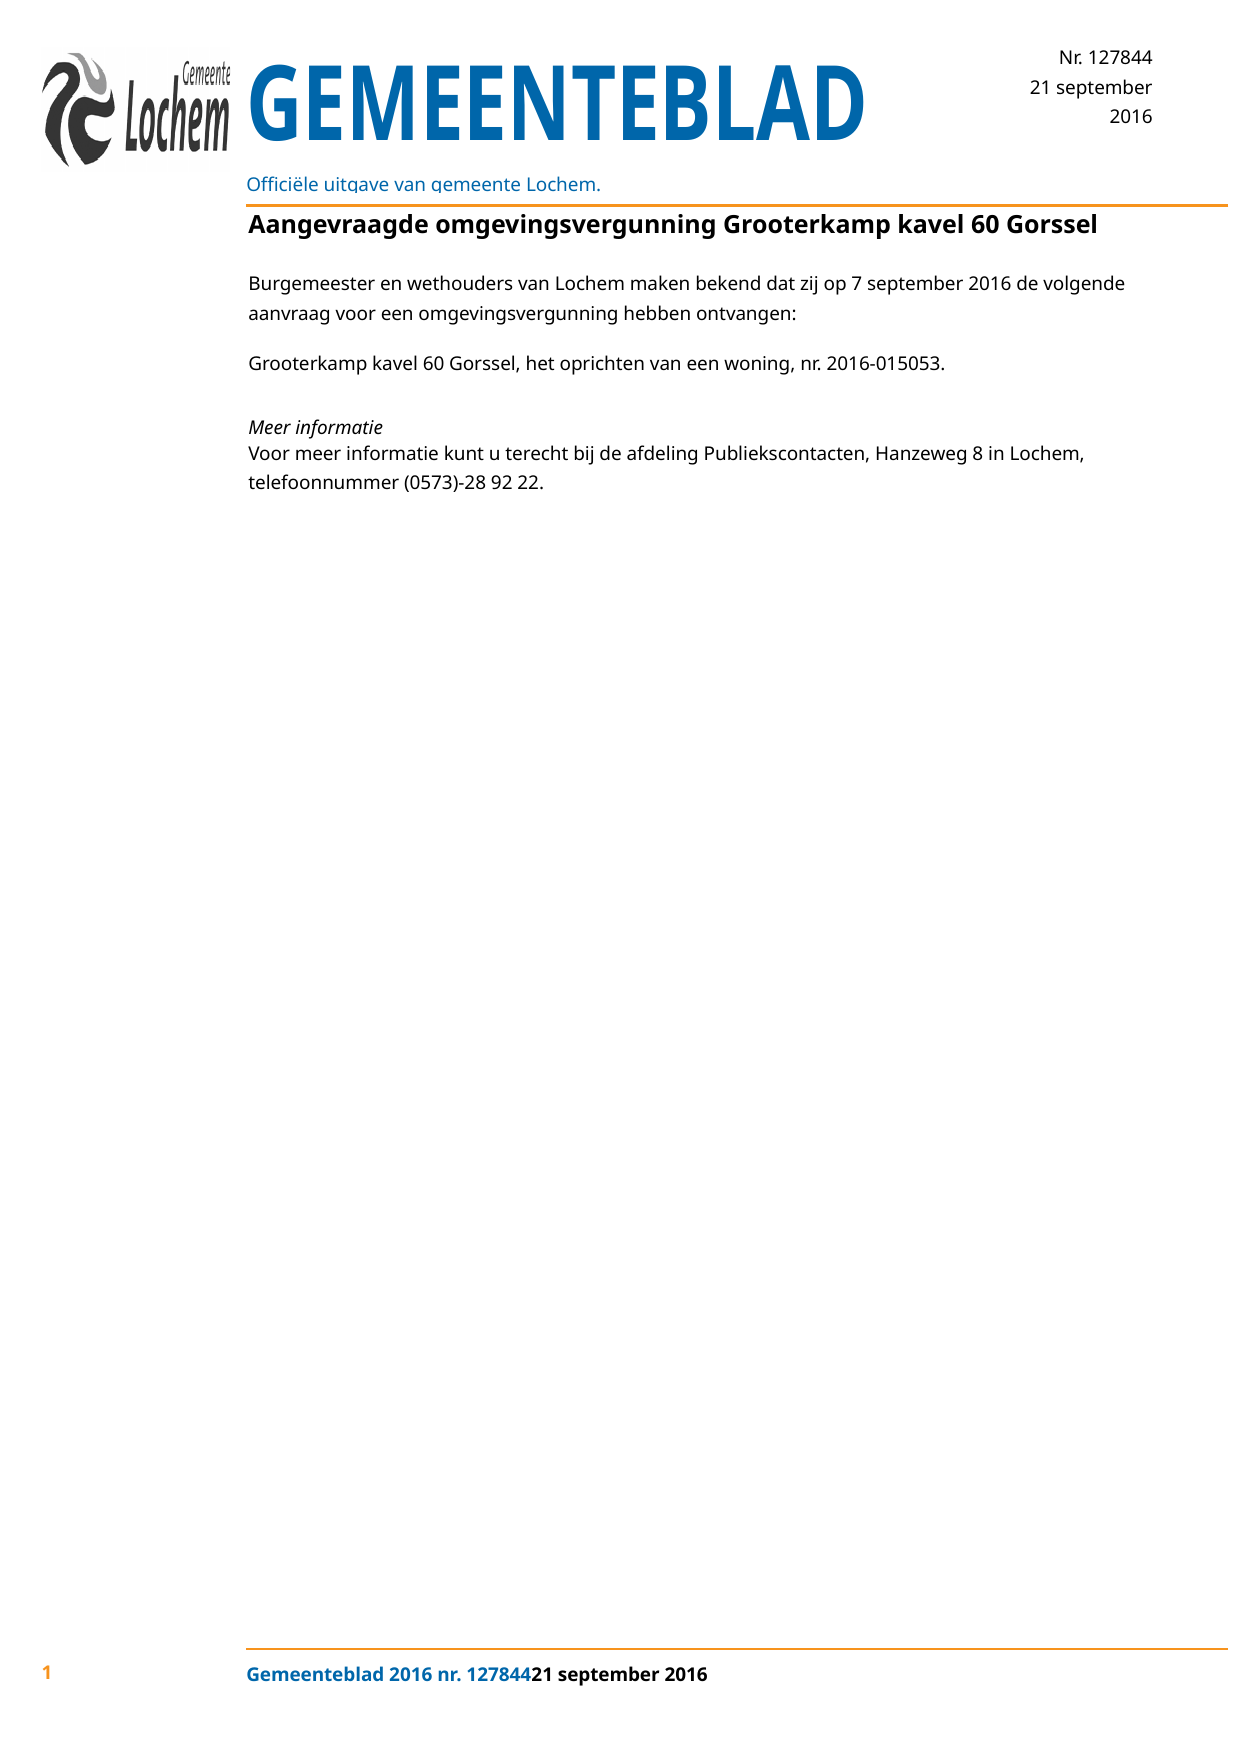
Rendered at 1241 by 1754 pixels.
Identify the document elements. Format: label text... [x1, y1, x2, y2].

text Grooterkamp kavel 60 Gorssel, het oprichten van een woning, nr. 2016-015053. [248, 350, 1152, 376]
text Aangevraagde omgevingsvergunning Grooterkamp kavel 60 Gorssel [248, 207, 1152, 241]
text Burgemeester en wethouders van Lochem maken bekend dat zij op 7 september 2016 de volgende aanvraag voor een omgevingsvergunning hebben ontvangen: [248, 270, 1152, 326]
text Voor meer informatie kunt u terecht bij de afdeling Publiekscontacten, Hanzeweg 8 in Lochem, telefoonnummer (0573)-28 92 22. [248, 440, 1152, 495]
picture [41, 47, 231, 172]
text Meer informatie [248, 414, 1152, 440]
